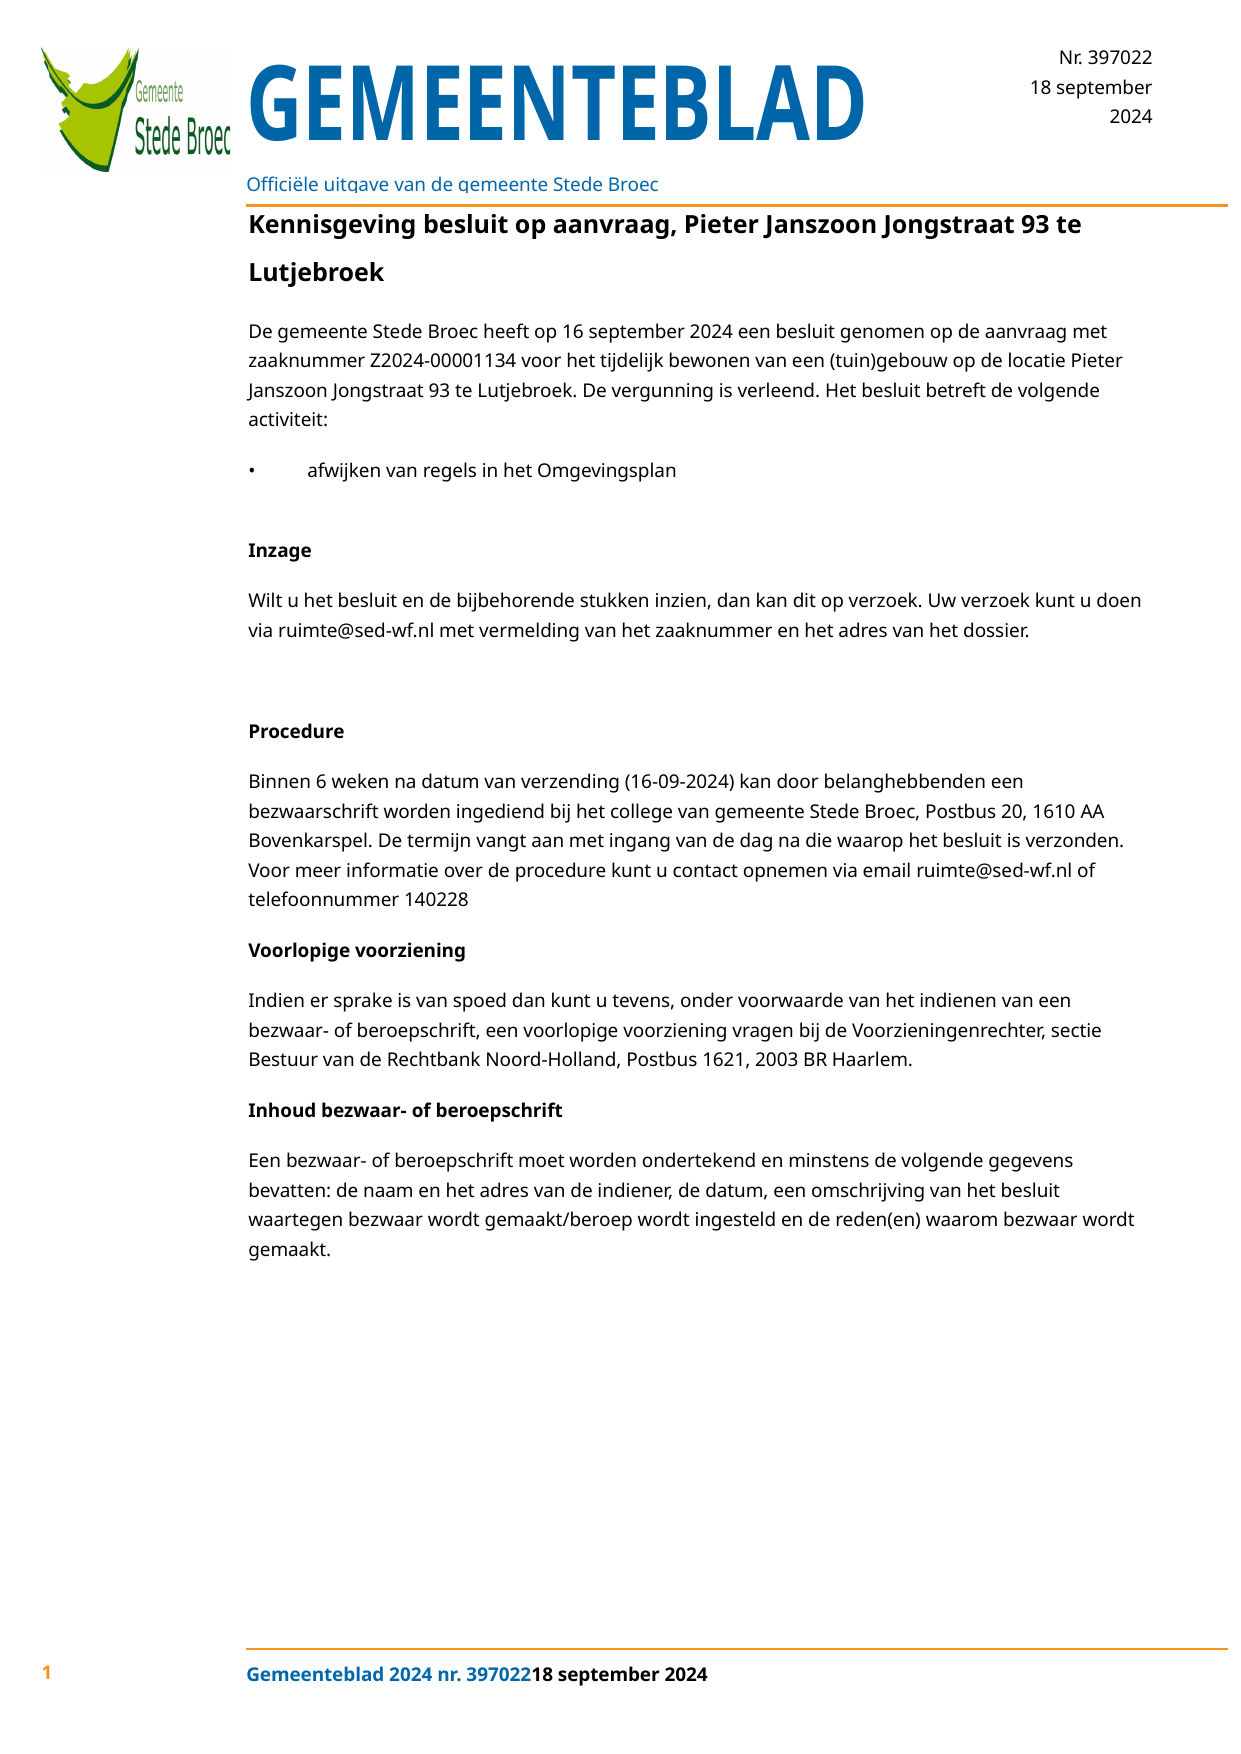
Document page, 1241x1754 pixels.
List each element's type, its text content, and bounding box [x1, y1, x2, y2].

text Wilt u het besluit en de bijbehorende stukken inzien, dan kan dit op verzoek. Uw verzoek kunt u doen via ruimte@sed-wf.nl met vermelding van het zaaknummer en het adres van het dossier. [248, 587, 1152, 643]
text Een bezwaar- of beroepschrift moet worden ondertekend en minstens de volgende gegevens bevatten: de naam en het adres van de indiener, de datum, een omschrijving van het besluit waartegen bezwaar wordt gemaakt/beroep wordt ingesteld en de reden(en) waarom bezwaar wordt gemaakt. [248, 1147, 1152, 1262]
text Inzage [248, 537, 1152, 563]
text Inhoud bezwaar- of beroepschrift [248, 1097, 1152, 1123]
text Kennisgeving besluit op aanvraag, Pieter Janszoon Jongstraat 93 te Lutjebroek [248, 207, 1152, 288]
list afwijken van regels in het Omgevingsplan [248, 457, 1152, 483]
text De gemeente Stede Broec heeft op 16 september 2024 een besluit genomen op de aanvraag met zaaknummer Z2024-00001134 voor het tijdelijk bewonen van een (tuin)gebouw op de locatie Pieter Janszoon Jongstraat 93 te Lutjebroek. De vergunning is verleend. Het besluit betreft de volgende activiteit: [248, 318, 1152, 432]
picture [41, 47, 231, 172]
text Voorlopige voorziening [248, 937, 1152, 963]
text Binnen 6 weken na datum van verzending (16-09-2024) kan door belanghebbenden een bezwaarschrift worden ingediend bij het college van gemeente Stede Broec, Postbus 20, 1610 AA Bovenkarspel. De termijn vangt aan met ingang van de dag na die waarop het besluit is verzonden. Voor meer informatie over de procedure kunt u contact opnemen via email ruimte@sed-wf.nl of telefoonnummer 140228 [248, 768, 1152, 912]
text Indien er sprake is van spoed dan kunt u tevens, onder voorwaarde van het indienen van een bezwaar- of beroepschrift, een voorlopige voorziening vragen bij de Voorzieningenrechter, sectie Bestuur van de Rechtbank Noord-Holland, Postbus 1621, 2003 BR Haarlem. [248, 987, 1152, 1072]
text Procedure [248, 718, 1152, 744]
